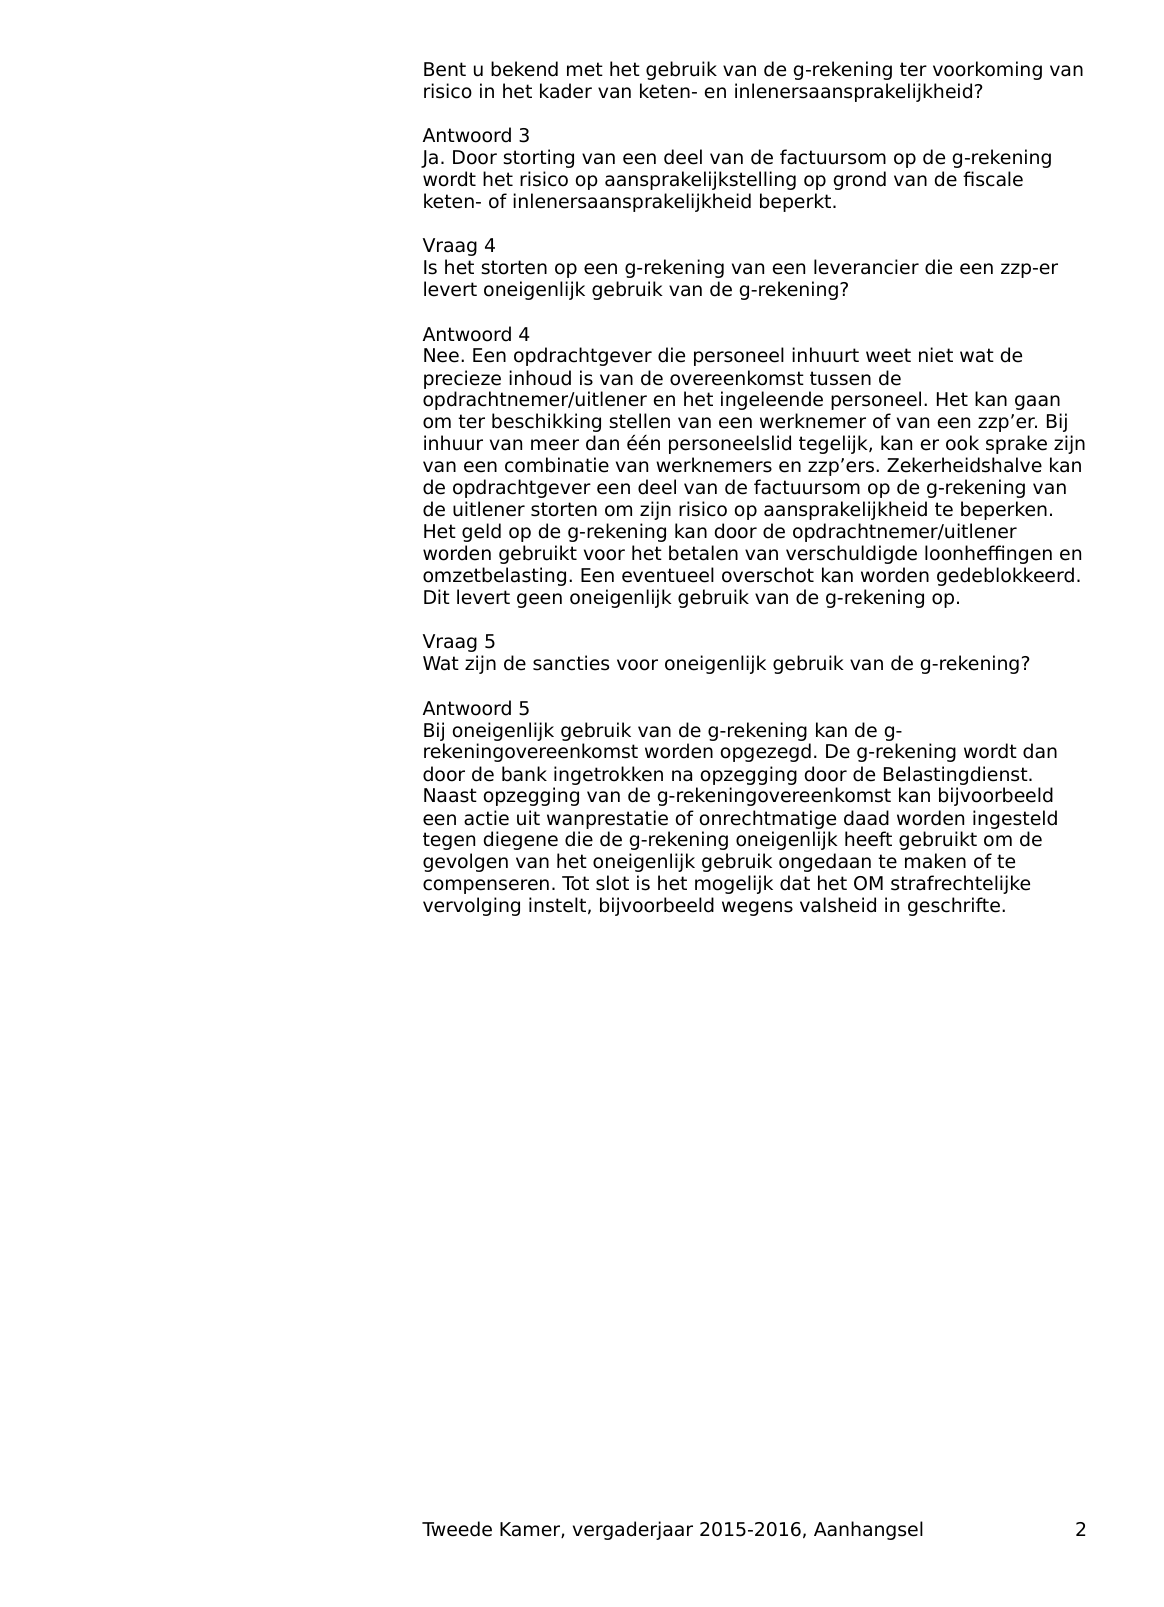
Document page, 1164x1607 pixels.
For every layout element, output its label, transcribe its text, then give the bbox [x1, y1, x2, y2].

text Nee. Een opdrachtgever die personeel inhuurt weet niet wat de precieze inhoud is van de overeenkomst tussen de opdrachtnemer/uitlener en het ingeleende personeel. Het kan gaan om ter beschikking stellen van een werknemer of van een zzp’er. Bij inhuur van meer dan één personeelslid tegelijk, kan er ook sprake zijn van een combinatie van werknemers en zzp’ers. Zekerheidshalve kan de opdrachtgever een deel van de factuursom op de g-rekening van de uitlener storten om zijn risico op aansprakelijkheid te beperken. Het geld op de g-rekening kan door de opdrachtnemer/uitlener worden gebruikt voor het betalen van verschuldigde loonheffingen en omzetbelasting. Een eventueel overschot kan worden gedeblokkeerd. Dit levert geen oneigenlijk gebruik van de g-rekening op. [422, 345, 1087, 609]
text Wat zijn de sancties voor oneigenlijk gebruik van de g-rekening? [422, 653, 1087, 675]
text Antwoord 5 [422, 697, 1087, 719]
text Bij oneigenlijk gebruik van de g-rekening kan de g-rekeningovereenkomst worden opgezegd. De g-rekening wordt dan door de bank ingetrokken na opzegging door de Belastingdienst. Naast opzegging van de g-rekeningovereenkomst kan bijvoorbeeld een actie uit wanprestatie of onrechtmatige daad worden ingesteld tegen diegene die de g-rekening oneigenlijk heeft gebruikt om de gevolgen van het oneigenlijk gebruik ongedaan te maken of te compenseren. Tot slot is het mogelijk dat het OM strafrechtelijke vervolging instelt, bijvoorbeeld wegens valsheid in geschrifte. [422, 719, 1087, 917]
text Ja. Door storting van een deel van de factuursom op de g-rekening wordt het risico op aansprakelijkstelling op grond van de fiscale keten- of inlenersaansprakelijkheid beperkt. [422, 147, 1087, 213]
text Vraag 4 [422, 235, 1087, 257]
text Is het storten op een g-rekening van een leverancier die een zzp-er levert oneigenlijk gebruik van de g-rekening? [422, 257, 1087, 301]
text Vraag 5 [422, 631, 1087, 653]
text Antwoord 4 [422, 323, 1087, 345]
text Bent u bekend met het gebruik van de g-rekening ter voorkoming van risico in het kader van keten- en inlenersaansprakelijkheid? [422, 59, 1087, 103]
text Antwoord 3 [422, 125, 1087, 147]
